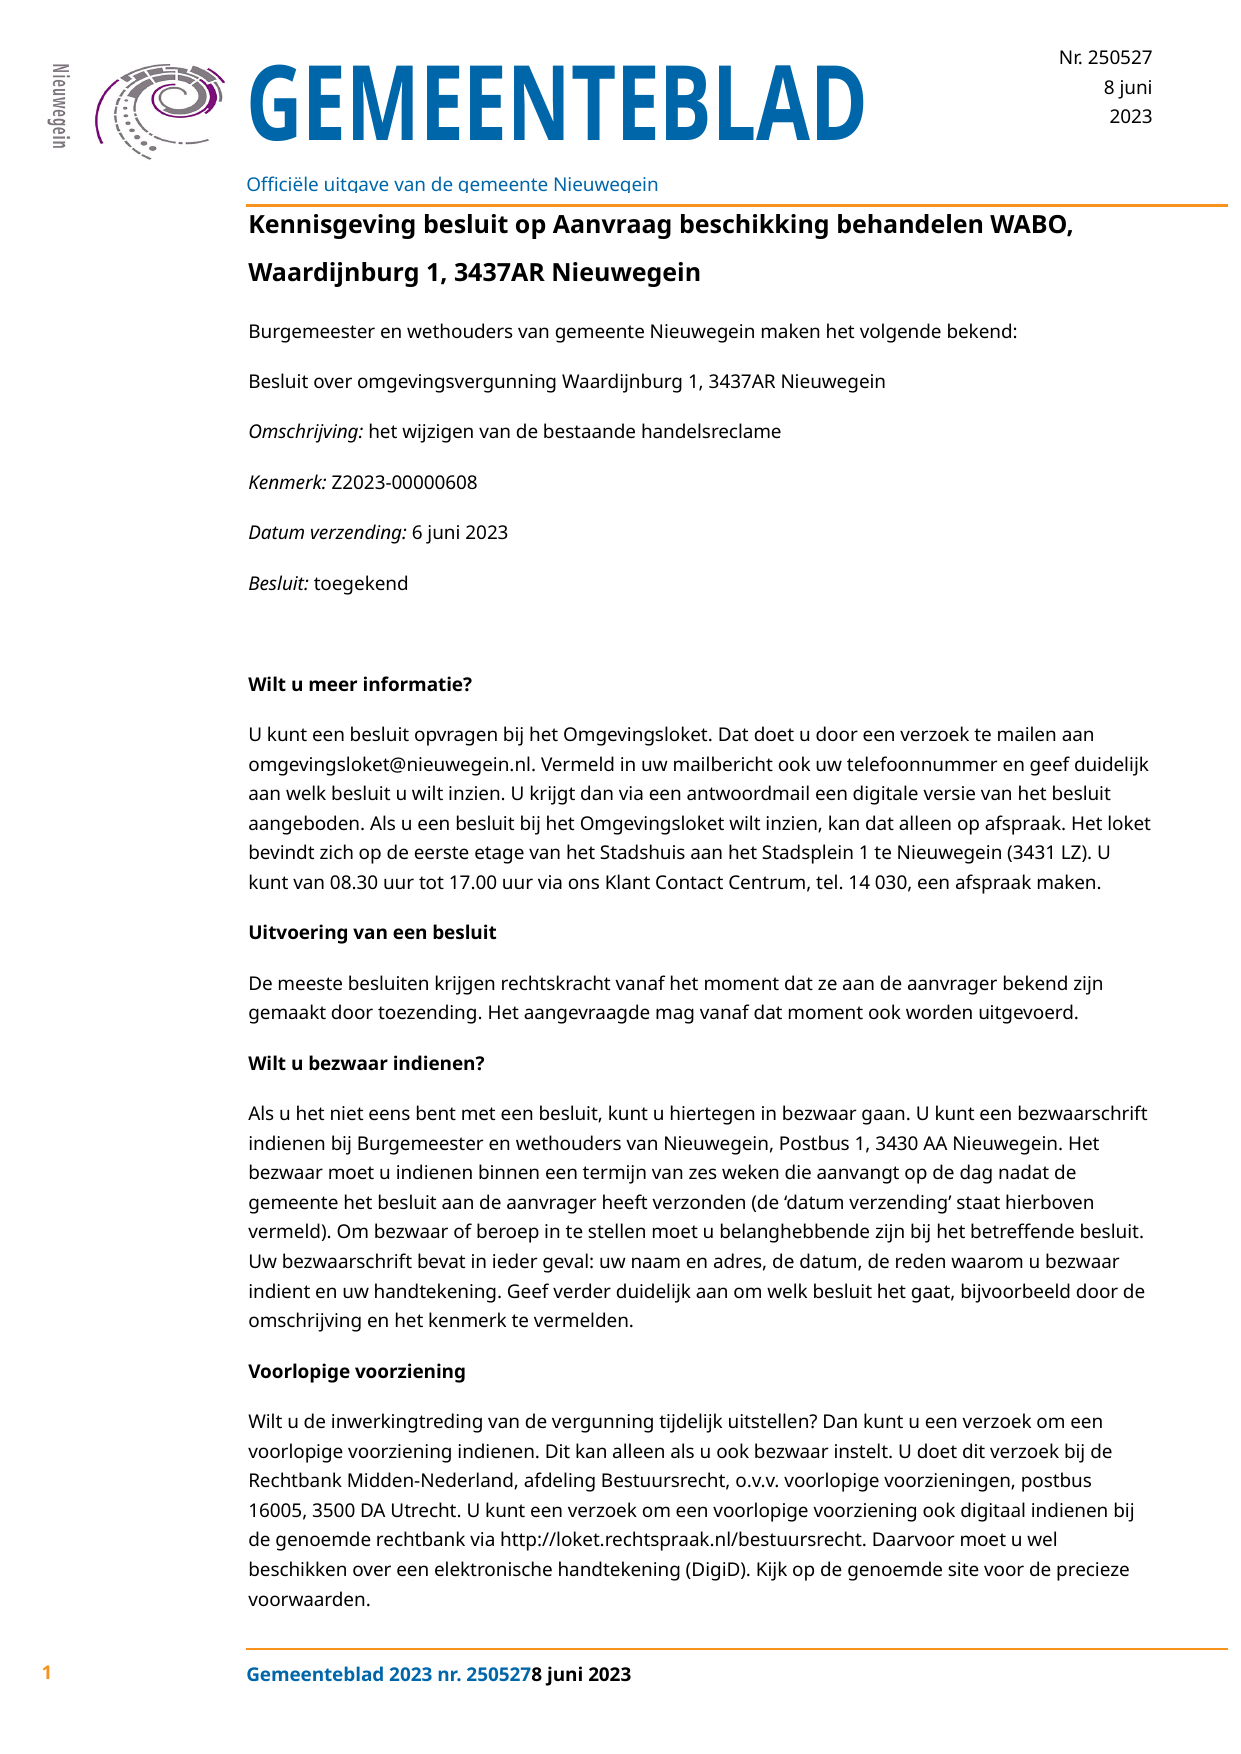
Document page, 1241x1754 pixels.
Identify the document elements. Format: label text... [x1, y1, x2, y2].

text Uitvoering van een besluit [248, 919, 1152, 945]
text Besluit over omgevingsvergunning Waardijnburg 1, 3437AR Nieuwegein [248, 368, 1152, 394]
text U kunt een besluit opvragen bij het Omgevingsloket. Dat doet u door een verzoek te mailen aan omgevingsloket@nieuwegein.nl. Vermeld in uw mailbericht ook uw telefoonnummer en geef duidelijk aan welk besluit u wilt inzien. U krijgt dan via een antwoordmail een digitale versie van het besluit aangeboden. Als u een besluit bij het Omgevingsloket wilt inzien, kan dat alleen op afspraak. Het loket bevindt zich op de eerste etage van het Stadshuis aan het Stadsplein 1 te Nieuwegein (3431 LZ). U kunt van 08.30 uur tot 17.00 uur via ons Klant Contact Centrum, tel. 14 030, een afspraak maken. [248, 721, 1152, 895]
text Burgemeester en wethouders van gemeente Nieuwegein maken het volgende bekend: [248, 318, 1152, 344]
text Kenmerk: Z2023-00000608 [248, 469, 1152, 495]
text Wilt u de inwerkingtreding van de vergunning tijdelijk uitstellen? Dan kunt u een verzoek om een voorlopige voorziening indienen. Dit kan alleen als u ook bezwaar instelt. U doet dit verzoek bij de Rechtbank Midden-Nederland, afdeling Bestuursrecht, o.v.v. voorlopige voorzieningen, postbus 16005, 3500 DA Utrecht. U kunt een verzoek om een voorlopige voorziening ook digitaal indienen bij de genoemde rechtbank via http://loket.rechtspraak.nl/bestuursrecht. Daarvoor moet u wel beschikken over een elektronische handtekening (DigiD). Kijk op de genoemde site voor de precieze voorwaarden. [248, 1408, 1152, 1612]
text Als u het niet eens bent met een besluit, kunt u hiertegen in bezwaar gaan. U kunt een bezwaarschrift indienen bij Burgemeester en wethouders van Nieuwegein, Postbus 1, 3430 AA Nieuwegein. Het bezwaar moet u indienen binnen een termijn van zes weken die aanvangt op de dag nadat de gemeente het besluit aan de aanvrager heeft verzonden (de ‘datum verzending’ staat hierboven vermeld). Om bezwaar of beroep in te stellen moet u belanghebbende zijn bij het betreffende besluit. Uw bezwaarschrift bevat in ieder geval: uw naam en adres, de datum, de reden waarom u bezwaar indient en uw handtekening. Geef verder duidelijk aan om welk besluit het gaat, bijvoorbeeld door de omschrijving en het kenmerk te vermelden. [248, 1100, 1152, 1333]
text De meeste besluiten krijgen rechtskracht vanaf het moment dat ze aan de aanvrager bekend zijn gemaakt door toezending. Het aangevraagde mag vanaf dat moment ook worden uitgevoerd. [248, 970, 1152, 1025]
text Voorlopige voorziening [248, 1358, 1152, 1384]
text Omschrijving: het wijzigen van de bestaande handelsreclame [248, 419, 1152, 444]
picture [41, 47, 231, 172]
text Besluit: toegekend [248, 570, 1152, 596]
text Datum verzending: 6 juni 2023 [248, 519, 1152, 545]
text Wilt u meer informatie? [248, 671, 1152, 697]
text Wilt u bezwaar indienen? [248, 1050, 1152, 1076]
text Kennisgeving besluit op Aanvraag beschikking behandelen WABO, Waardijnburg 1, 3437AR Nieuwegein [248, 207, 1152, 288]
